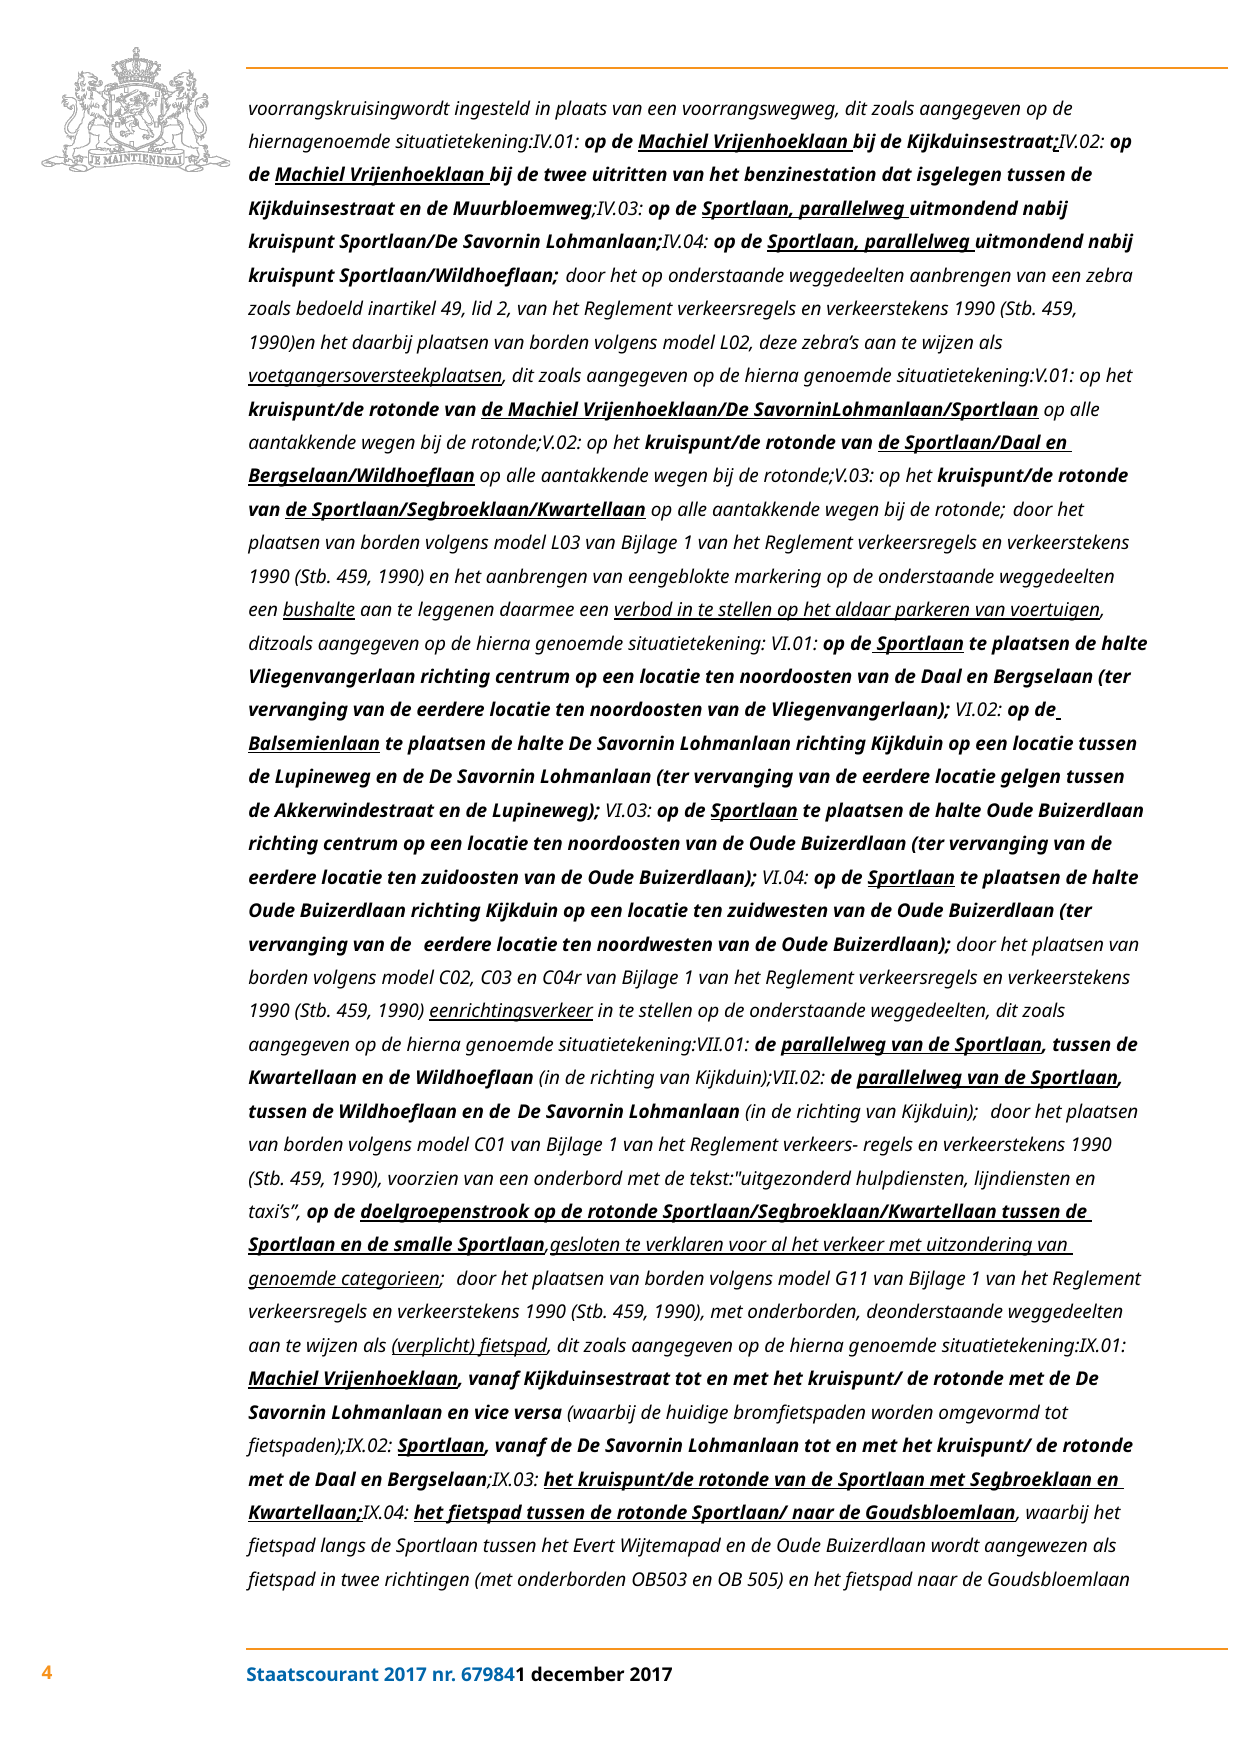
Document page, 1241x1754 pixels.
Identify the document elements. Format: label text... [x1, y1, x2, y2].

text voorrangskruisingwordt ingesteld in plaats van een voorrangswegweg, dit zoals aangegeven op de hiernagenoemde situatietekening:IV.01: op de Machiel Vrijenhoeklaan bij de Kijkduinsestraat;IV.02: op de Machiel Vrijenhoeklaan bij de twee uitritten van het benzinestation dat isgelegen tussen de Kijkduinsestraat en de Muurbloemweg;IV.03: op de Sportlaan, parallelweg uitmondend nabij kruispunt Sportlaan/De Savornin Lohmanlaan;IV.04: op de Sportlaan, parallelweg uitmondend nabij kruispunt Sportlaan/Wildhoeflaan; door het op onderstaande weggedeelten aanbrengen van een zebra zoals bedoeld inartikel 49, lid 2, van het Reglement verkeersregels en verkeerstekens 1990 (Stb. 459, 1990)en het daarbij plaatsen van borden volgens model L02, deze zebra’s aan te wijzen als voetgangersoversteekplaatsen, dit zoals aangegeven op de hierna genoemde situatietekening:V.01: op het kruispunt/de rotonde van de Machiel Vrijenhoeklaan/De SavorninLohmanlaan/Sportlaan op alle aantakkende wegen bij de rotonde;V.02: op het kruispunt/de rotonde van de Sportlaan/Daal en Bergselaan/Wildhoeflaan op alle aantakkende wegen bij de rotonde;V.03: op het kruispunt/de rotonde van de Sportlaan/Segbroeklaan/Kwartellaan op alle aantakkende wegen bij de rotonde; door het plaatsen van borden volgens model L03 van Bijlage 1 van het Reglement verkeersregels en verkeerstekens 1990 (Stb. 459, 1990) en het aanbrengen van eengeblokte markering op de onderstaande weggedeelten een bushalte aan te leggenen daarmee een verbod in te stellen op het aldaar parkeren van voertuigen, ditzoals aangegeven op de hierna genoemde situatietekening: VI.01: op de Sportlaan te plaatsen de halte Vliegenvangerlaan richting centrum op een locatie ten noordoosten van de Daal en Bergselaan (ter vervanging van de eerdere locatie ten noordoosten van de Vliegenvangerlaan); VI.02: op de Balsemienlaan te plaatsen de halte De Savornin Lohmanlaan richting Kijkduin op een locatie tussen de Lupineweg en de De Savornin Lohmanlaan (ter vervanging van de eerdere locatie gelgen tussen de Akkerwindestraat en de Lupineweg); VI.03: op de Sportlaan te plaatsen de halte Oude Buizerdlaan richting centrum op een locatie ten noordoosten van de Oude Buizerdlaan (ter vervanging van de eerdere locatie ten zuidoosten van de Oude Buizerdlaan); VI.04: op de Sportlaan te plaatsen de halte Oude Buizerdlaan richting Kijkduin op een locatie ten zuidwesten van de Oude Buizerdlaan (ter vervanging van de eerdere locatie ten noordwesten van de Oude Buizerdlaan); door het plaatsen van borden volgens model C02, C03 en C04r van Bijlage 1 van het Reglement verkeersregels en verkeerstekens 1990 (Stb. 459, 1990) eenrichtingsverkeer in te stellen op de onderstaande weggedeelten, dit zoals aangegeven op de hierna genoemde situatietekening:VII.01: de parallelweg van de Sportlaan, tussen de Kwartellaan en de Wildhoeflaan (in de richting van Kijkduin);VII.02: de parallelweg van de Sportlaan, tussen de Wildhoeflaan en de De Savornin Lohmanlaan (in de richting van Kijkduin); door het plaatsen van borden volgens model C01 van Bijlage 1 van het Reglement verkeers- regels en verkeerstekens 1990 (Stb. 459, 1990), voorzien van een onderbord met de tekst:"uitgezonderd hulpdiensten, lijndiensten en taxi’s”, op de doelgroepenstrook op de rotonde Sportlaan/Segbroeklaan/Kwartellaan tussen de Sportlaan en de smalle Sportlaan,gesloten te verklaren voor al het verkeer met uitzondering van genoemde categorieen; door het plaatsen van borden volgens model G11 van Bijlage 1 van het Reglement verkeersregels en verkeerstekens 1990 (Stb. 459, 1990), met onderborden, deonderstaande weggedeelten aan te wijzen als (verplicht) fietspad, dit zoals aangegeven op de hierna genoemde situatietekening:IX.01: Machiel Vrijenhoeklaan, vanaf Kijkduinsestraat tot en met het kruispunt/ de rotonde met de De Savornin Lohmanlaan en vice versa (waarbij de huidige bromfietspaden worden omgevormd tot fietspaden);IX.02: Sportlaan, vanaf de De Savornin Lohmanlaan tot en met het kruispunt/ de rotonde met de Daal en Bergselaan;IX.03: het kruispunt/de rotonde van de Sportlaan met Segbroeklaan en Kwartellaan;IX.04: het fietspad tussen de rotonde Sportlaan/ naar de Goudsbloemlaan, waarbij het fietspad langs de Sportlaan tussen het Evert Wijtemapad en de Oude Buizerdlaan wordt aangewezen als fietspad in twee richtingen (met onderborden OB503 en OB 505) en het fietspad naar de Goudsbloemlaan [248, 95, 1152, 1592]
picture [41, 47, 231, 172]
